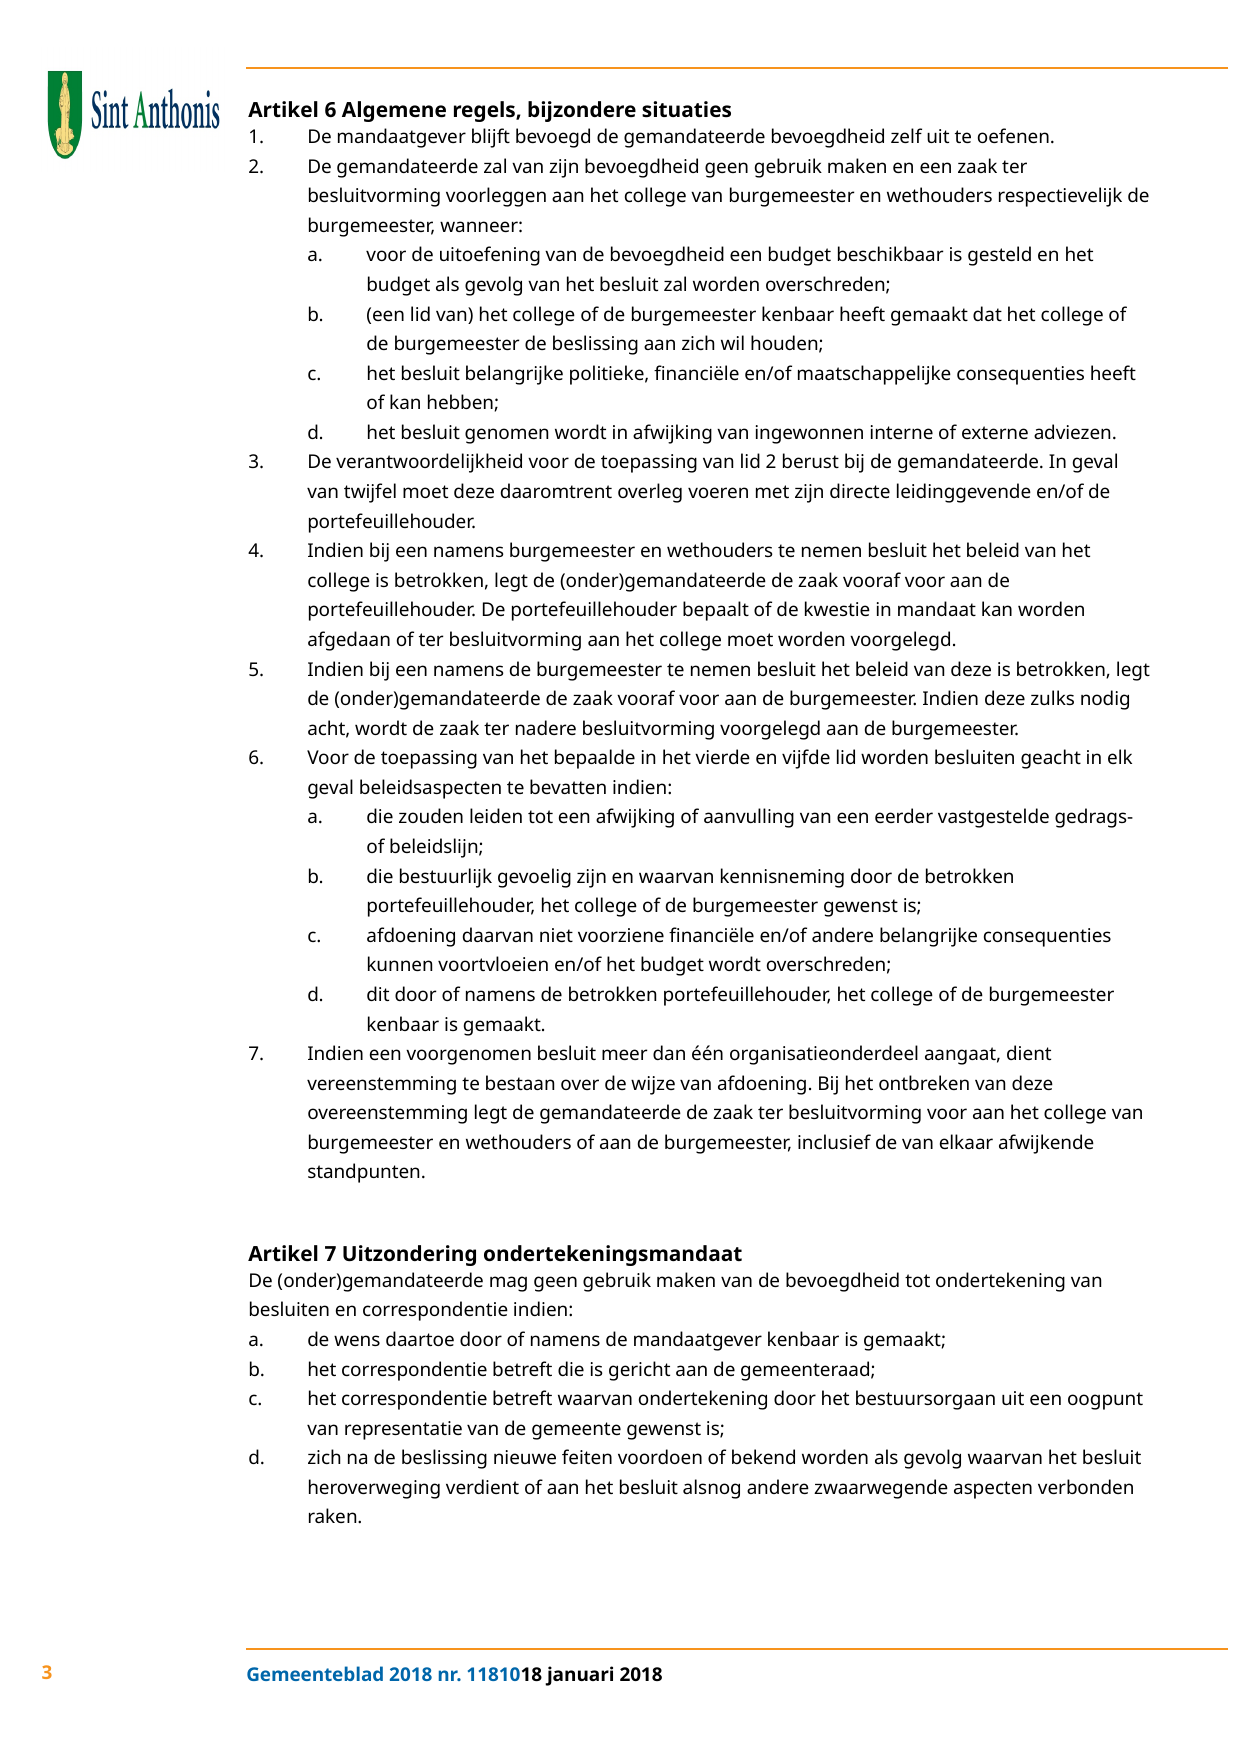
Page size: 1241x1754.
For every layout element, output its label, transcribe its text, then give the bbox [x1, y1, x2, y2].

list het besluit genomen wordt in afwijking van ingewonnen interne of externe adviezen. [307, 419, 1152, 445]
list De gemandateerde zal van zijn bevoegdheid geen gebruik maken en een zaak ter besluitvorming voorleggen aan het college van burgemeester en wethouders respectievelijk de burgemeester, wanneer: [248, 153, 1152, 238]
list De mandaatgever blijft bevoegd de gemandateerde bevoegdheid zelf uit te oefenen. [248, 123, 1152, 149]
list die zouden leiden tot een afwijking of aanvulling van een eerder vastgestelde gedrags- of beleidslijn; [307, 804, 1152, 859]
list (een lid van) het college of de burgemeester kenbaar heeft gemaakt dat het college of de burgemeester de beslissing aan zich wil houden; [307, 301, 1152, 356]
list dit door of namens de betrokken portefeuillehouder, het college of de burgemeester kenbaar is gemaakt. [307, 981, 1152, 1036]
list het besluit belangrijke politieke, financiële en/of maatschappelijke consequenties heeft of kan hebben; [307, 360, 1152, 415]
list Indien bij een namens burgemeester en wethouders te nemen besluit het beleid van het college is betrokken, legt de (onder)gemandateerde de zaak vooraf voor aan de portefeuillehouder. De portefeuillehouder bepaalt of de kwestie in mandaat kan worden afgedaan of ter besluitvorming aan het college moet worden voorgelegd. [248, 537, 1152, 652]
list de wens daartoe door of namens de mandaatgever kenbaar is gemaakt; [248, 1326, 1152, 1352]
list zich na de beslissing nieuwe feiten voordoen of bekend worden als gevolg waarvan het besluit heroverweging verdient of aan het besluit alsnog andere zwaarwegende aspecten verbonden raken. [248, 1444, 1152, 1529]
list het correspondentie betreft waarvan ondertekening door het bestuursorgaan uit een oogpunt van representatie van de gemeente gewenst is; [248, 1385, 1152, 1441]
list afdoening daarvan niet voorziene financiële en/of andere belangrijke consequenties kunnen voortvloeien en/of het budget wordt overschreden; [307, 922, 1152, 977]
list Indien een voorgenomen besluit meer dan één organisatieonderdeel aangaat, dient vereenstemming te bestaan over de wijze van afdoening. Bij het ontbreken van deze overeenstemming legt de gemandateerde de zaak ter besluitvorming voor aan het college van burgemeester en wethouders of aan de burgemeester, inclusief de van elkaar afwijkende standpunten. [248, 1040, 1152, 1184]
text Artikel 6 Algemene regels, bijzondere situaties [248, 95, 1152, 123]
list De verantwoordelijkheid voor de toepassing van lid 2 berust bij de gemandateerde. In geval van twijfel moet deze daaromtrent overleg voeren met zijn directe leidinggevende en/of de portefeuillehouder. [248, 449, 1152, 533]
text De (onder)gemandateerde mag geen gebruik maken van de bevoegdheid tot ondertekening van besluiten en correspondentie indien: [248, 1267, 1152, 1322]
list Indien bij een namens de burgemeester te nemen besluit het beleid van deze is betrokken, legt de (onder)gemandateerde de zaak vooraf voor aan de burgemeester. Indien deze zulks nodig acht, wordt de zaak ter nadere besluitvorming voorgelegd aan de burgemeester. [248, 656, 1152, 741]
text Artikel 7 Uitzondering ondertekeningsmandaat [248, 1239, 1152, 1267]
list voor de uitoefening van de bevoegdheid een budget beschikbaar is gesteld en het budget als gevolg van het besluit zal worden overschreden; [307, 242, 1152, 297]
list die bestuurlijk gevoelig zijn en waarvan kennisneming door de betrokken portefeuillehouder, het college of de burgemeester gewenst is; [307, 863, 1152, 918]
list Voor de toepassing van het bepaalde in het vierde en vijfde lid worden besluiten geacht in elk geval beleidsaspecten te bevatten indien: [248, 744, 1152, 800]
list het correspondentie betreft die is gericht aan de gemeenteraad; [248, 1356, 1152, 1382]
picture [41, 47, 231, 172]
